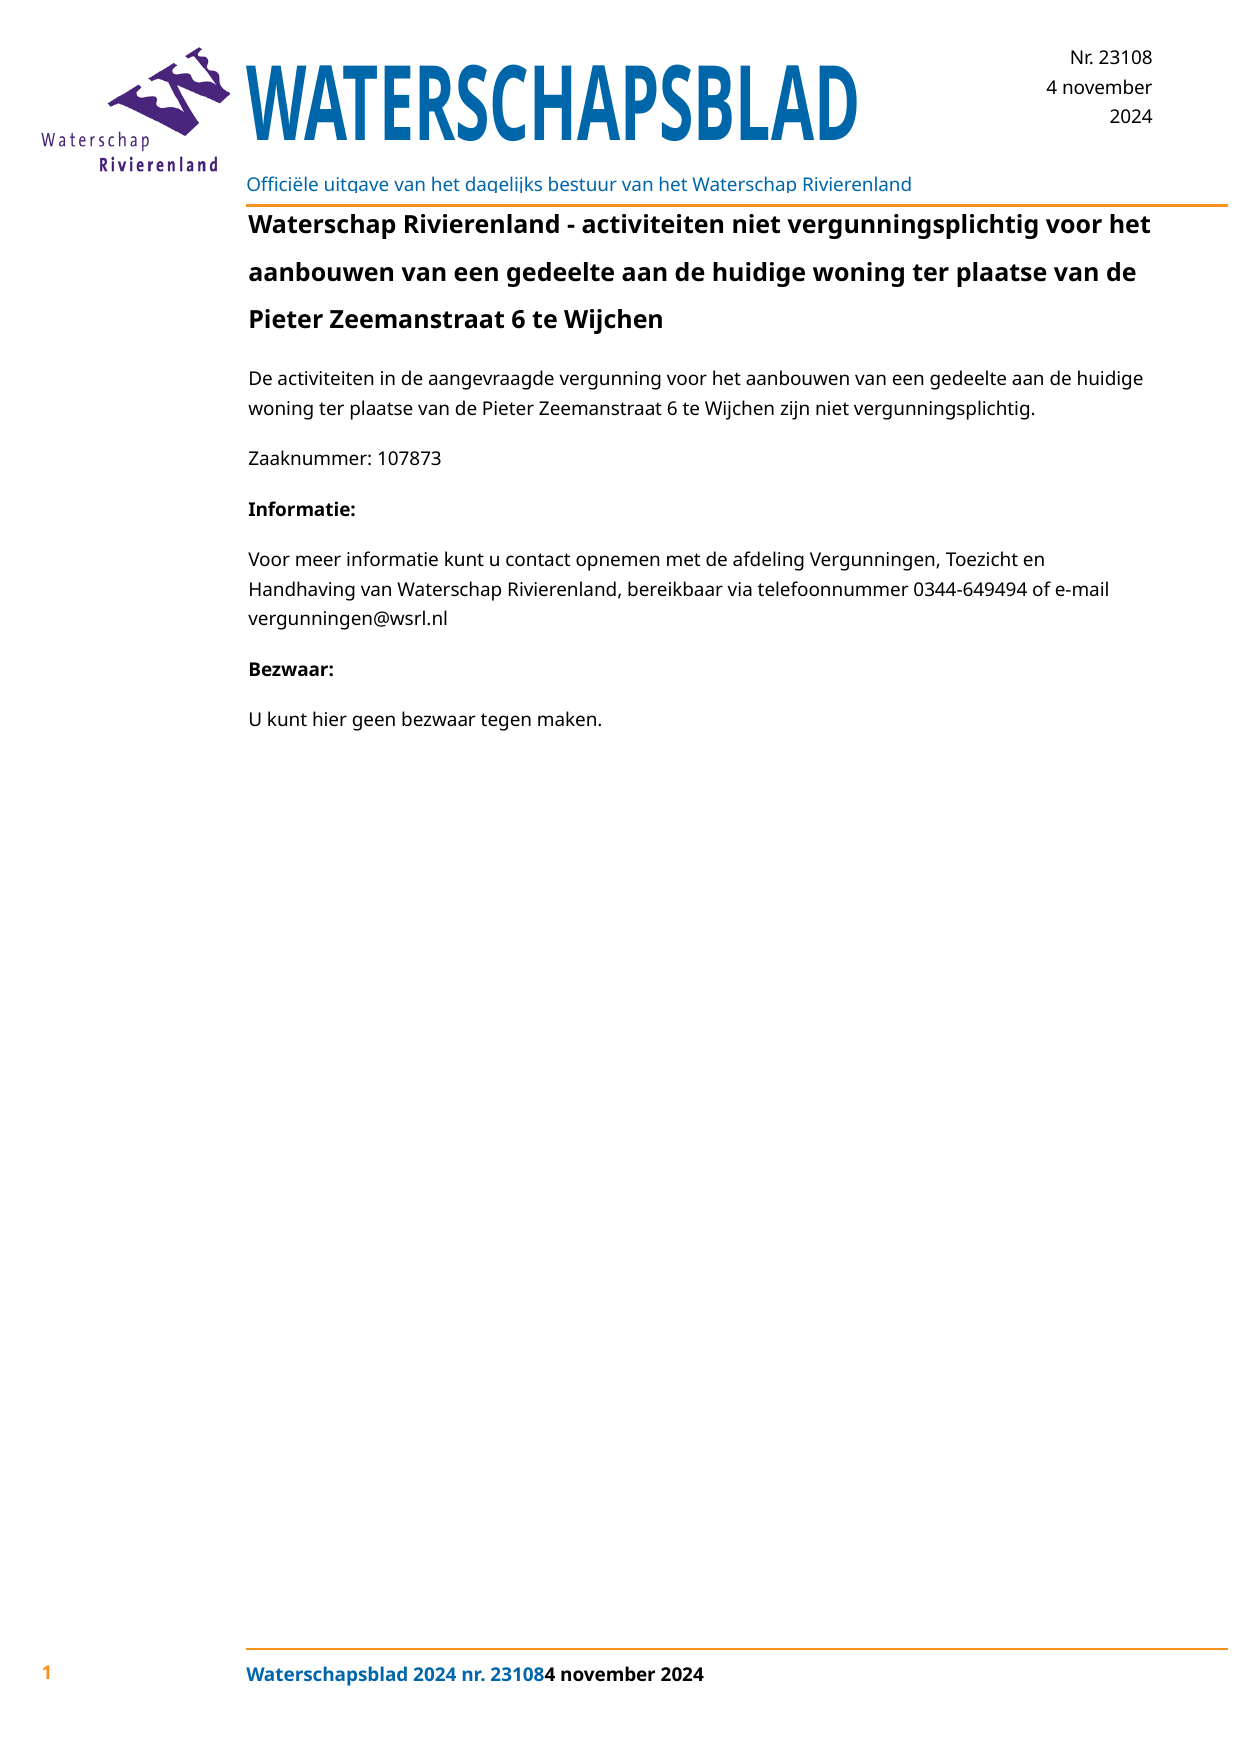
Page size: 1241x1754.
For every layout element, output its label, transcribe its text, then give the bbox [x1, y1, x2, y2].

text Bezwaar: [248, 656, 1152, 682]
text Informatie: [248, 496, 1152, 522]
text Waterschap Rivierenland - activiteiten niet vergunningsplichtig voor het aanbouwen van een gedeelte aan de huidige woning ter plaatse van de Pieter Zeemanstraat 6 te Wijchen [248, 207, 1152, 336]
text Zaaknummer: 107873 [248, 446, 1152, 471]
text U kunt hier geen bezwaar tegen maken. [248, 706, 1152, 732]
text Voor meer informatie kunt u contact opnemen met de afdeling Vergunningen, Toezicht en Handhaving van Waterschap Rivierenland, bereikbaar via telefoonnummer 0344-649494 of e-mail vergunningen@wsrl.nl [248, 546, 1152, 631]
text De activiteiten in de aangevraagde vergunning voor het aanbouwen van een gedeelte aan de huidige woning ter plaatse van de Pieter Zeemanstraat 6 te Wijchen zijn niet vergunningsplichtig. [248, 366, 1152, 421]
picture [41, 47, 231, 172]
